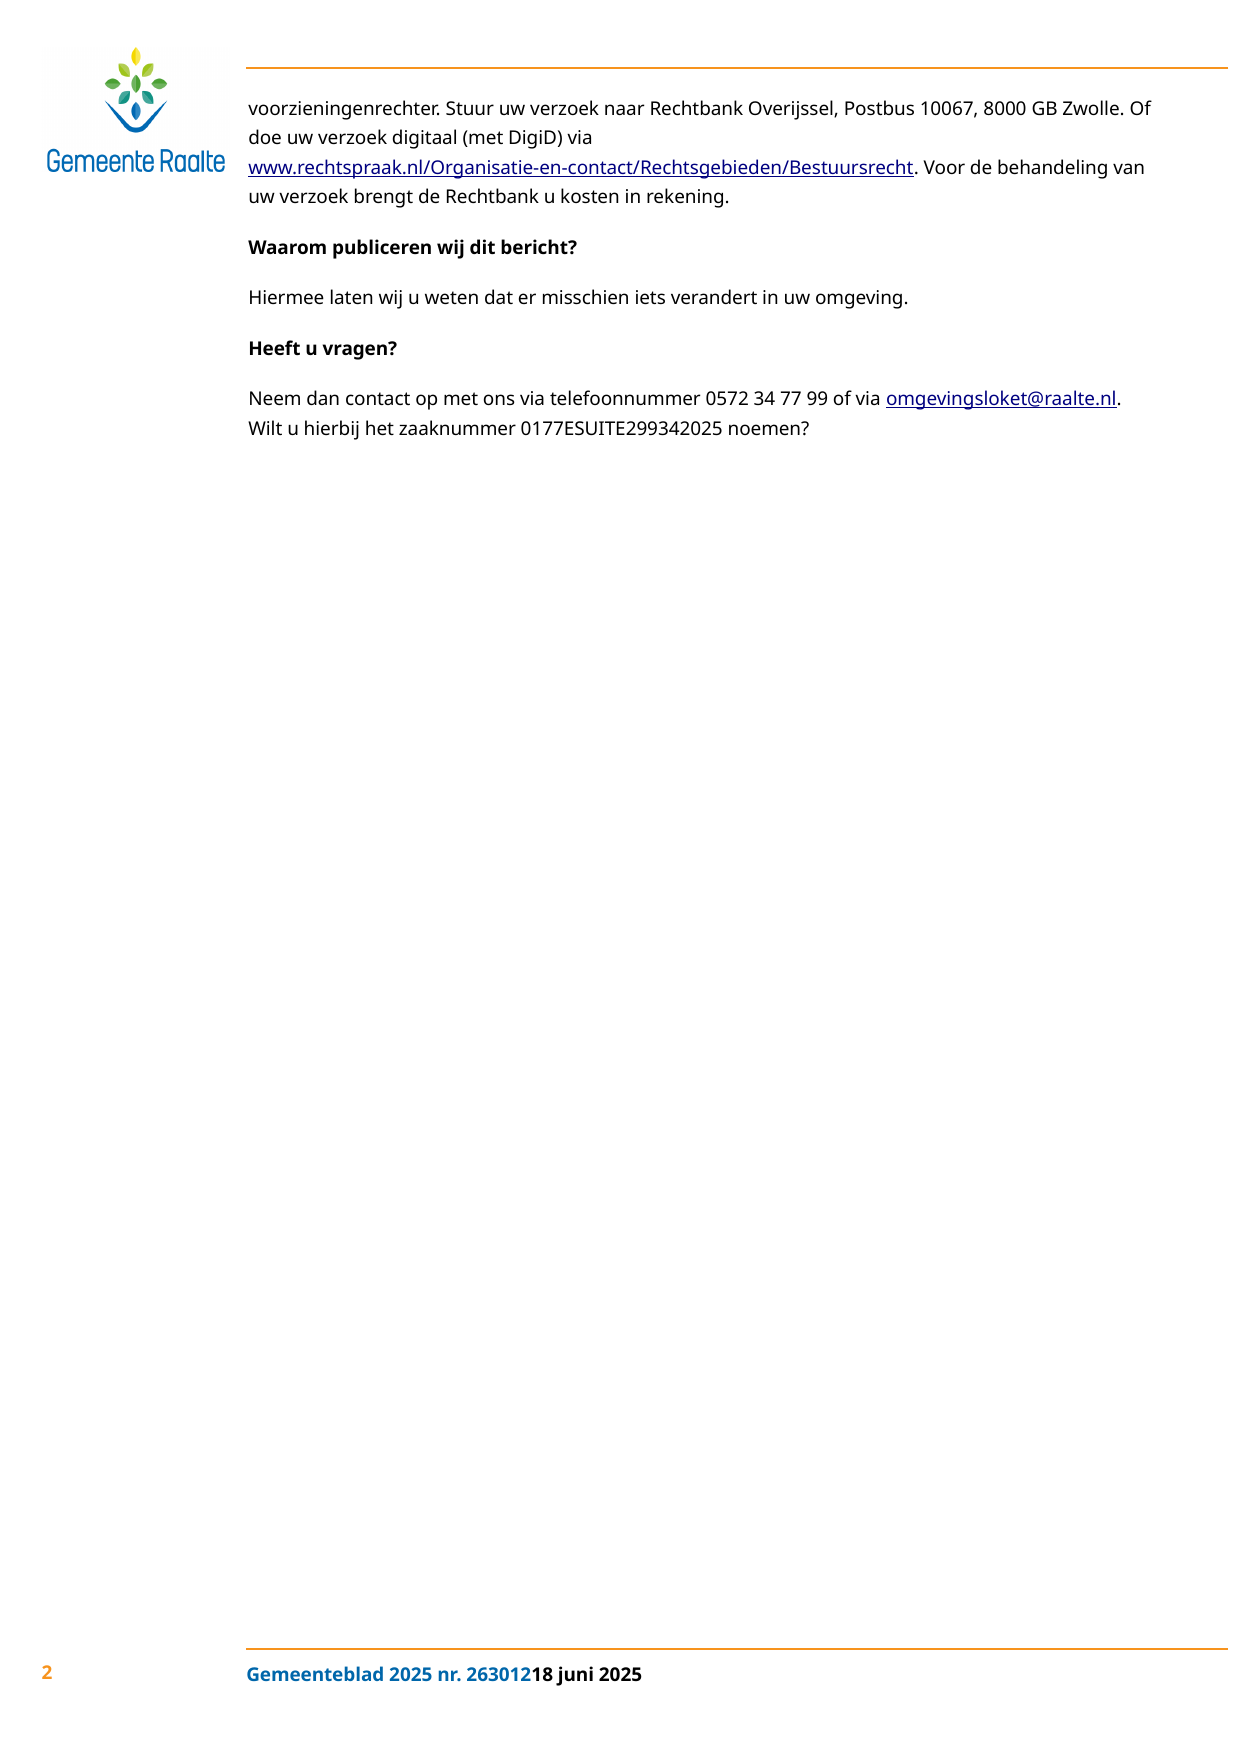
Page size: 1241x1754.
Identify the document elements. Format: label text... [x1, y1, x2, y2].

picture [41, 47, 231, 172]
text Waarom publiceren wij dit bericht? [248, 234, 1152, 260]
text Neem dan contact op met ons via telefoonnummer 0572 34 77 99 of via omgevingsloket@raalte.nl. Wilt u hierbij het zaaknummer 0177ESUITE299342025 noemen? [248, 385, 1152, 441]
text Hiermee laten wij u weten dat er misschien iets verandert in uw omgeving. [248, 284, 1152, 310]
text voorzieningenrechter. Stuur uw verzoek naar Rechtbank Overijssel, Postbus 10067, 8000 GB Zwolle. Of doe uw verzoek digitaal (met DigiD) via www.rechtspraak.nl/Organisatie-en-contact/Rechtsgebieden/Bestuursrecht. Voor de behandeling van uw verzoek brengt de Rechtbank u kosten in rekening. [248, 95, 1152, 209]
text Heeft u vragen? [248, 335, 1152, 361]
